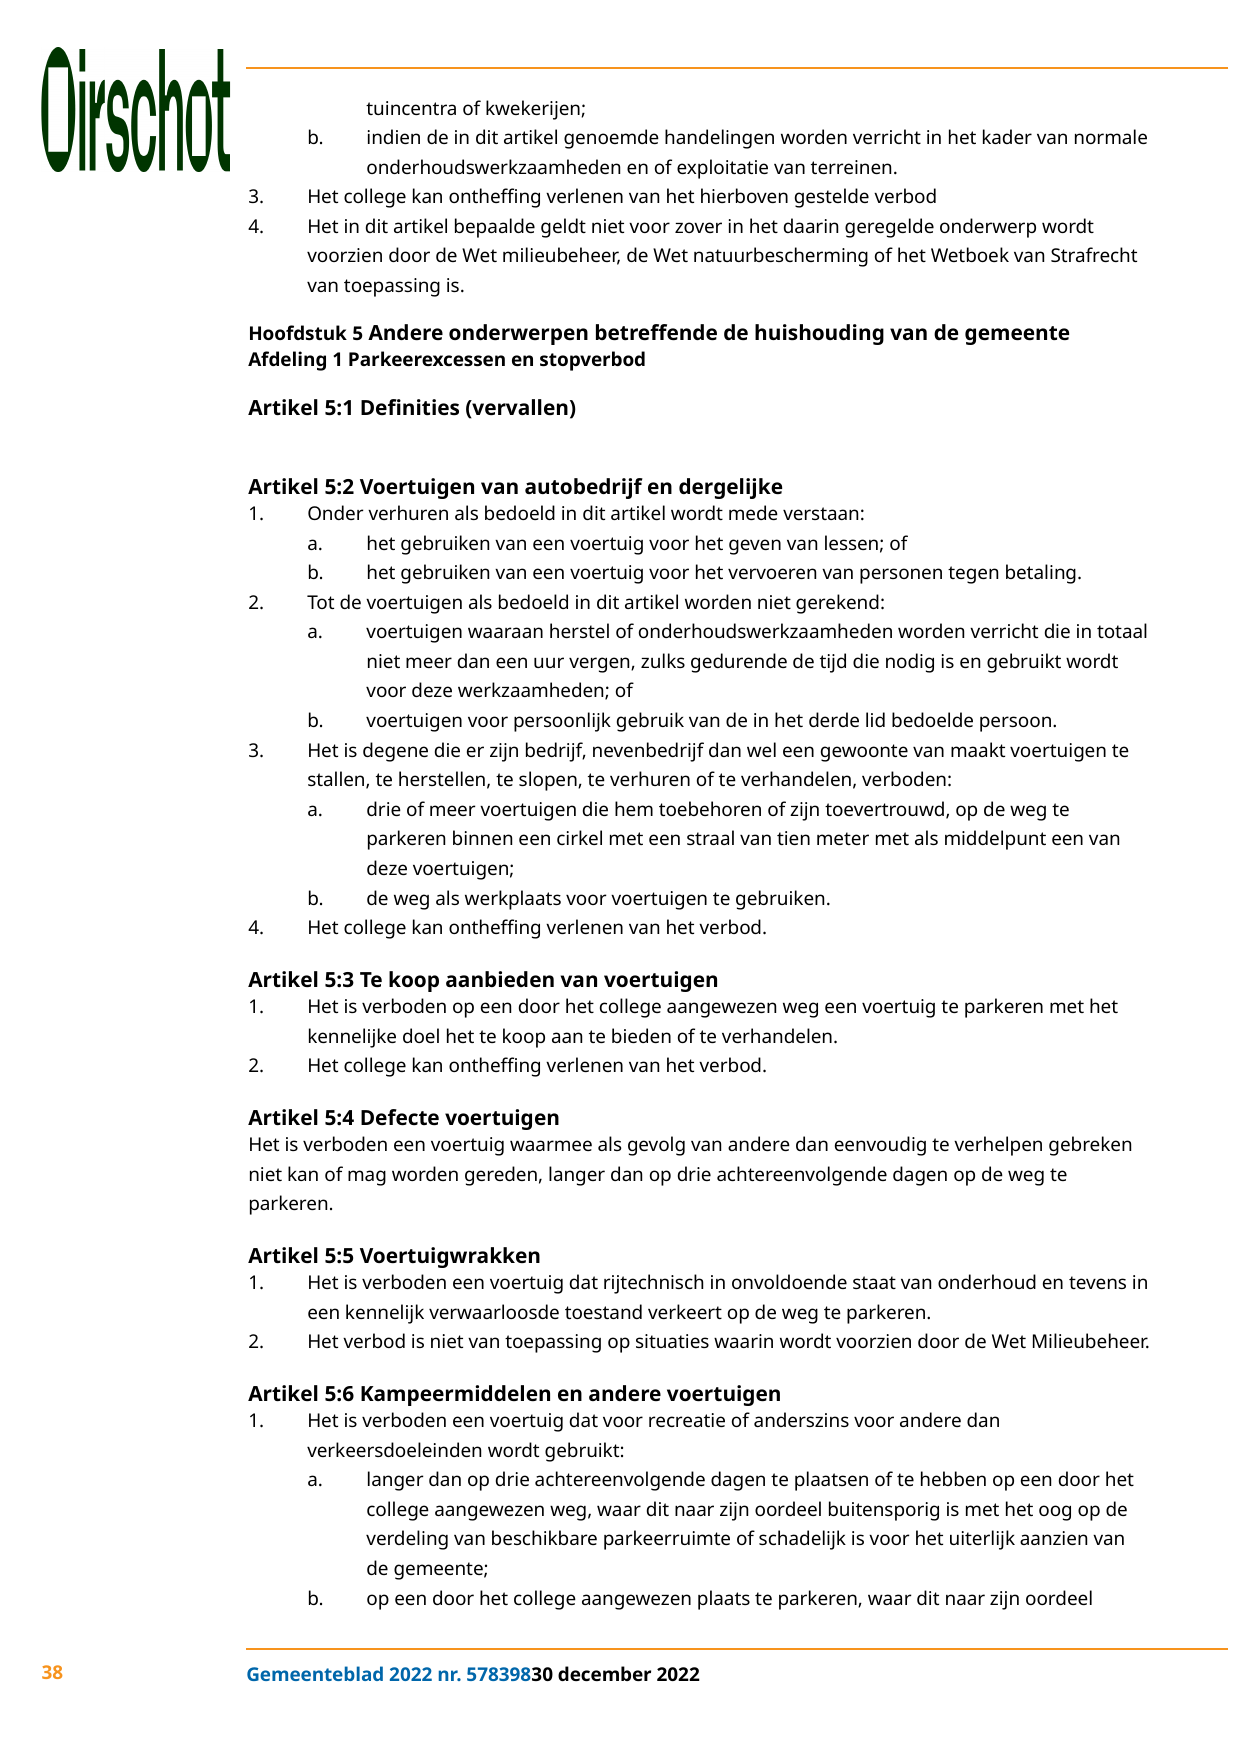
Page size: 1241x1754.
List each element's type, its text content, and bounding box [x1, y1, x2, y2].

list Het college kan ontheffing verlenen van het hierboven gestelde verbod [248, 183, 1152, 209]
list op een door het college aangewezen plaats te parkeren, waar dit naar zijn oordeel [307, 1585, 1152, 1611]
list Het college kan ontheffing verlenen van het verbod. [248, 1052, 1152, 1078]
list tuincentra of kwekerijen; [307, 95, 1152, 121]
list Het is degene die er zijn bedrijf, nevenbedrijf dan wel een gewoonte van maakt voertuigen te stallen, te herstellen, te slopen, te verhuren of te verhandelen, verboden: [248, 737, 1152, 792]
text Afdeling 1 Parkeerexcessen en stopverbod [248, 346, 1152, 372]
text Artikel 5:3 Te koop aanbieden van voertuigen [248, 965, 1152, 993]
list Het in dit artikel bepaalde geldt niet voor zover in het daarin geregelde onderwerp wordt voorzien door de Wet milieubeheer, de Wet natuurbescherming of het Wetboek van Strafrecht van toepassing is. [248, 213, 1152, 298]
list de weg als werkplaats voor voertuigen te gebruiken. [307, 885, 1152, 911]
list Het is verboden een voertuig dat voor recreatie of anderszins voor andere dan verkeersdoeleinden wordt gebruikt: [248, 1407, 1152, 1463]
text Artikel 5:1 Definities (vervallen) [248, 393, 1152, 421]
text Hoofdstuk 5 Andere onderwerpen betreffende de huishouding van de gemeente [248, 318, 1152, 346]
list Het is verboden op een door het college aangewezen weg een voertuig te parkeren met het kennelijke doel het te koop aan te bieden of te verhandelen. [248, 993, 1152, 1048]
list Onder verhuren als bedoeld in dit artikel wordt mede verstaan: [248, 500, 1152, 526]
text Artikel 5:5 Voertuigwrakken [248, 1241, 1152, 1269]
list Het college kan ontheffing verlenen van het verbod. [248, 914, 1152, 940]
list voertuigen waaraan herstel of onderhoudswerkzaamheden worden verricht die in totaal niet meer dan een uur vergen, zulks gedurende de tijd die nodig is en gebruikt wordt voor deze werkzaamheden; of [307, 618, 1152, 703]
text Het is verboden een voertuig waarmee als gevolg van andere dan eenvoudig te verhelpen gebreken niet kan of mag worden gereden, langer dan op drie achtereenvolgende dagen op de weg te parkeren. [248, 1131, 1152, 1216]
text Artikel 5:6 Kampeermiddelen en andere voertuigen [248, 1379, 1152, 1407]
list indien de in dit artikel genoemde handelingen worden verricht in het kader van normale onderhoudswerkzaamheden en of exploitatie van terreinen. [307, 124, 1152, 180]
list Tot de voertuigen als bedoeld in dit artikel worden niet gerekend: [248, 589, 1152, 615]
list het gebruiken van een voertuig voor het vervoeren van personen tegen betaling. [307, 559, 1152, 585]
list langer dan op drie achtereenvolgende dagen te plaatsen of te hebben op een door het college aangewezen weg, waar dit naar zijn oordeel buitensporig is met het oog op de verdeling van beschikbare parkeerruimte of schadelijk is voor het uiterlijk aanzien van de gemeente; [307, 1466, 1152, 1581]
list voertuigen voor persoonlijk gebruik van de in het derde lid bedoelde persoon. [307, 707, 1152, 733]
text Artikel 5:4 Defecte voertuigen [248, 1103, 1152, 1131]
list drie of meer voertuigen die hem toebehoren of zijn toevertrouwd, op de weg te parkeren binnen een cirkel met een straal van tien meter met als middelpunt een van deze voertuigen; [307, 796, 1152, 881]
list Het verbod is niet van toepassing op situaties waarin wordt voorzien door de Wet Milieubeheer. [248, 1328, 1152, 1354]
list Het is verboden een voertuig dat rijtechnisch in onvoldoende staat van onderhoud en tevens in een kennelijk verwaarloosde toestand verkeert op de weg te parkeren. [248, 1269, 1152, 1324]
list het gebruiken van een voertuig voor het geven van lessen; of [307, 530, 1152, 556]
text Artikel 5:2 Voertuigen van autobedrijf en dergelijke [248, 472, 1152, 500]
picture [41, 47, 231, 172]
